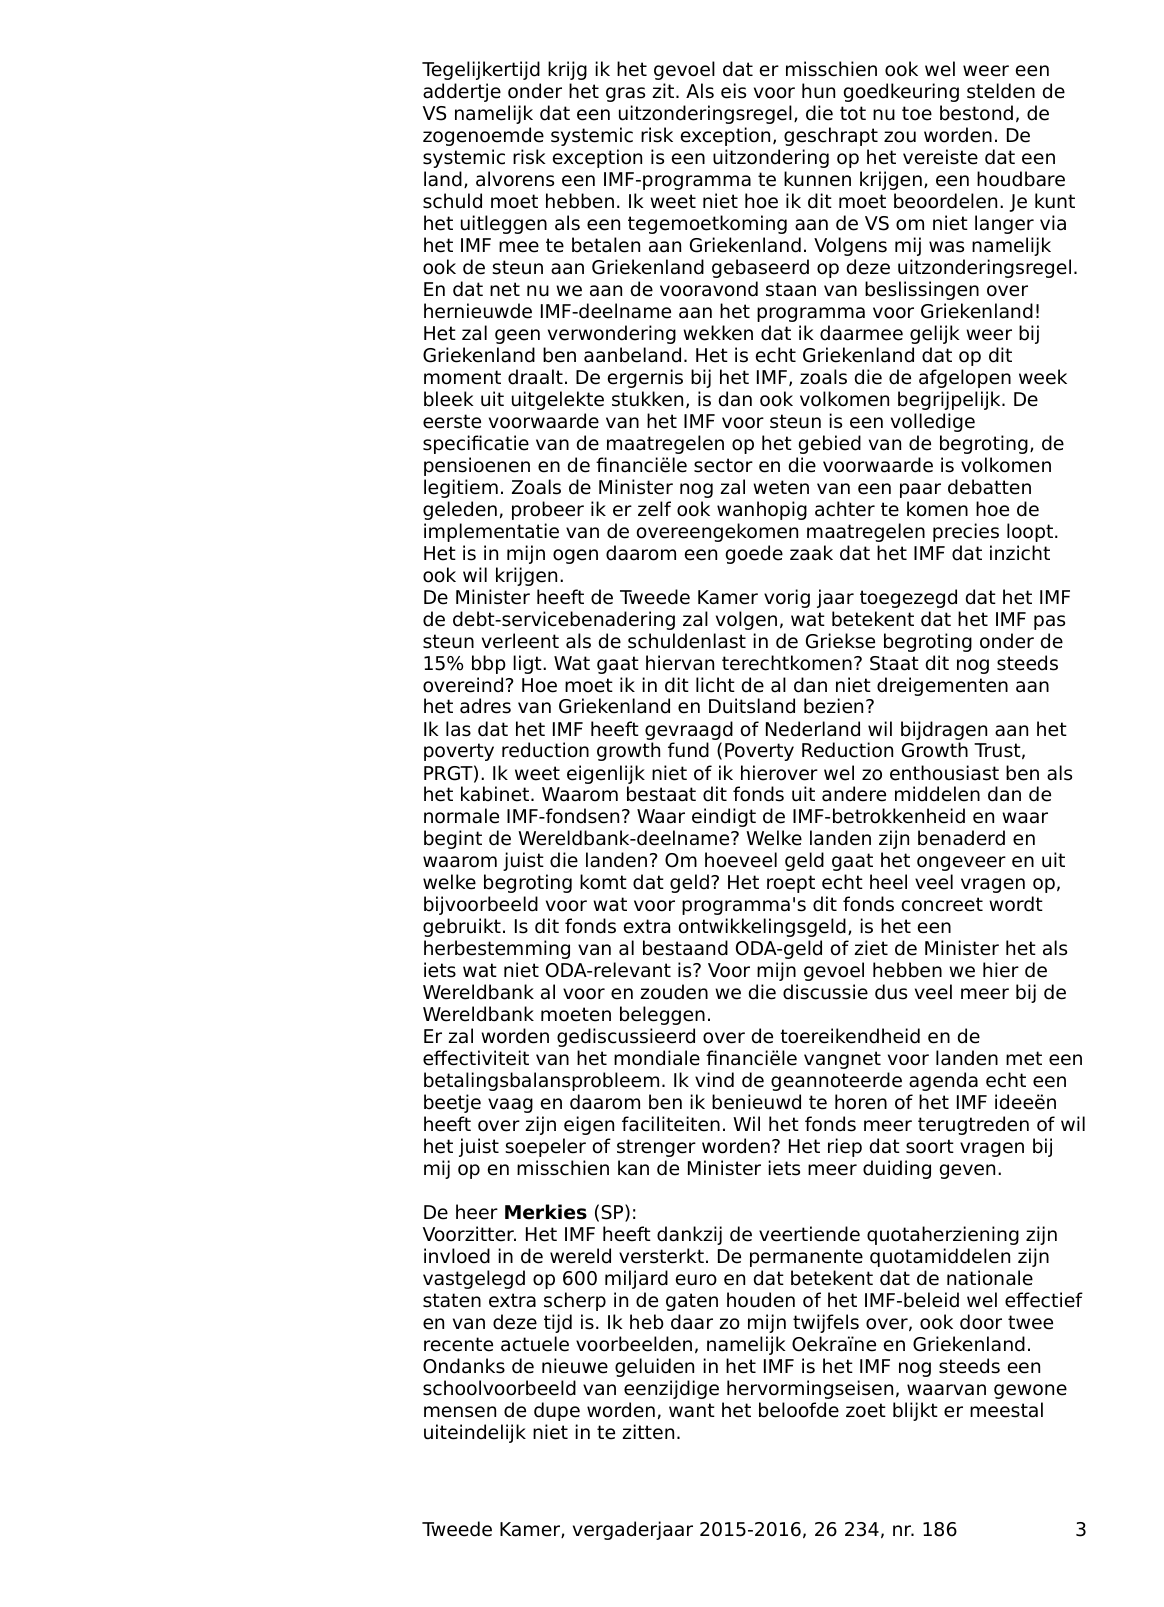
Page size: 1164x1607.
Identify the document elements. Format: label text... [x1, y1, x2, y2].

text De heer Merkies (SP): [422, 1202, 1087, 1224]
text De Minister heeft de Tweede Kamer vorig jaar toegezegd dat het IMF de debt-servicebenadering zal volgen, wat betekent dat het IMF pas steun verleent als de schuldenlast in de Griekse begroting onder de 15% bbp ligt. Wat gaat hiervan terechtkomen? Staat dit nog steeds overeind? Hoe moet ik in dit licht de al dan niet dreigementen aan het adres van Griekenland en Duitsland bezien? [422, 587, 1087, 718]
text Er zal worden gediscussieerd over de toereikendheid en de effectiviteit van het mondiale financiële vangnet voor landen met een betalingsbalansprobleem. Ik vind de geannoteerde agenda echt een beetje vaag en daarom ben ik benieuwd te horen of het IMF ideeën heeft over zijn eigen faciliteiten. Wil het fonds meer terugtreden of wil het juist soepeler of strenger worden? Het riep dat soort vragen bij mij op en misschien kan de Minister iets meer duiding geven. [422, 1026, 1087, 1180]
text Het zal geen verwondering wekken dat ik daarmee gelijk weer bij Griekenland ben aanbeland. Het is echt Griekenland dat op dit moment draalt. De ergernis bij het IMF, zoals die de afgelopen week bleek uit uitgelekte stukken, is dan ook volkomen begrijpelijk. De eerste voorwaarde van het IMF voor steun is een volledige specificatie van de maatregelen op het gebied van de begroting, de pensioenen en de financiële sector en die voorwaarde is volkomen legitiem. Zoals de Minister nog zal weten van een paar debatten geleden, probeer ik er zelf ook wanhopig achter te komen hoe de implementatie van de overeengekomen maatregelen precies loopt. Het is in mijn ogen daarom een goede zaak dat het IMF dat inzicht ook wil krijgen. [422, 323, 1087, 587]
text Voorzitter. Het IMF heeft dankzij de veertiende quotaherziening zijn invloed in de wereld versterkt. De permanente quotamiddelen zijn vastgelegd op 600 miljard euro en dat betekent dat de nationale staten extra scherp in de gaten houden of het IMF-beleid wel effectief en van deze tijd is. Ik heb daar zo mijn twijfels over, ook door twee recente actuele voorbeelden, namelijk Oekraïne en Griekenland. Ondanks de nieuwe geluiden in het IMF is het IMF nog steeds een schoolvoorbeeld van eenzijdige hervormingseisen, waarvan gewone mensen de dupe worden, want het beloofde zoet blijkt er meestal uiteindelijk niet in te zitten. [422, 1224, 1087, 1444]
text Ik las dat het IMF heeft gevraagd of Nederland wil bijdragen aan het poverty reduction growth fund (Poverty Reduction Growth Trust, PRGT). Ik weet eigenlijk niet of ik hierover wel zo enthousiast ben als het kabinet. Waarom bestaat dit fonds uit andere middelen dan de normale IMF-fondsen? Waar eindigt de IMF-betrokkenheid en waar begint de Wereldbank-deelname? Welke landen zijn benaderd en waarom juist die landen? Om hoeveel geld gaat het ongeveer en uit welke begroting komt dat geld? Het roept echt heel veel vragen op, bijvoorbeeld voor wat voor programma's dit fonds concreet wordt gebruikt. Is dit fonds extra ontwikkelingsgeld, is het een herbestemming van al bestaand ODA-geld of ziet de Minister het als iets wat niet ODA-relevant is? Voor mijn gevoel hebben we hier de Wereldbank al voor en zouden we die discussie dus veel meer bij de Wereldbank moeten beleggen. [422, 718, 1087, 1026]
text Tegelijkertijd krijg ik het gevoel dat er misschien ook wel weer een addertje onder het gras zit. Als eis voor hun goedkeuring stelden de VS namelijk dat een uitzonderingsregel, die tot nu toe bestond, de zogenoemde systemic risk exception, geschrapt zou worden. De systemic risk exception is een uitzondering op het vereiste dat een land, alvorens een IMF-programma te kunnen krijgen, een houdbare schuld moet hebben. Ik weet niet hoe ik dit moet beoordelen. Je kunt het uitleggen als een tegemoetkoming aan de VS om niet langer via het IMF mee te betalen aan Griekenland. Volgens mij was namelijk ook de steun aan Griekenland gebaseerd op deze uitzonderingsregel. En dat net nu we aan de vooravond staan van beslissingen over hernieuwde IMF-deelname aan het programma voor Griekenland! [422, 59, 1087, 323]
